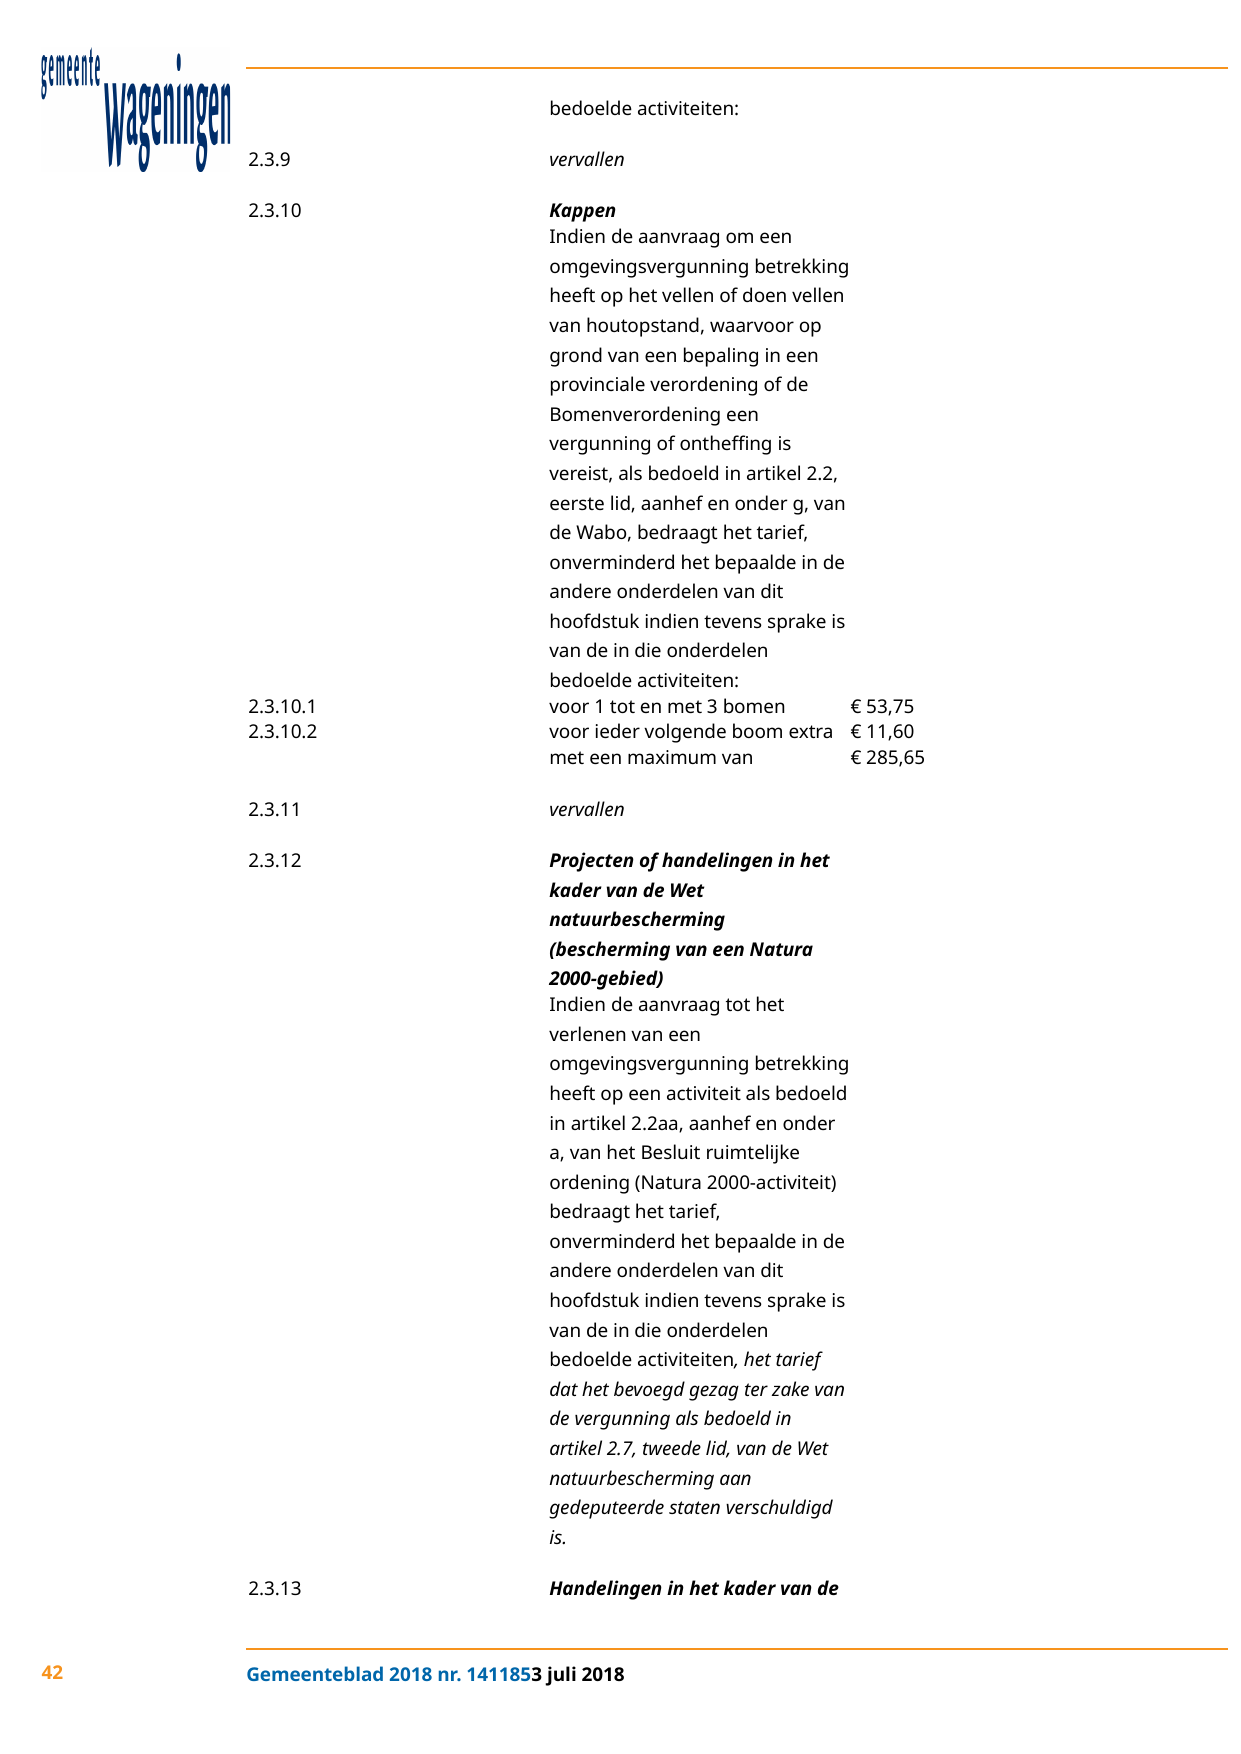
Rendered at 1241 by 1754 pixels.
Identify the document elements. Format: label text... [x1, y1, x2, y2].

table_cell [850, 198, 1152, 223]
table_cell [248, 1550, 549, 1575]
table_cell 2.3.13 [248, 1575, 549, 1601]
table_cell [850, 796, 1152, 822]
table_cell [248, 95, 549, 121]
table_cell [248, 121, 549, 146]
table_cell 2.3.11 [248, 796, 549, 822]
table_cell [850, 121, 1152, 146]
table_cell 2.3.12 [248, 847, 549, 991]
table_cell [549, 121, 850, 146]
table_cell [850, 224, 1152, 693]
table_cell voor ieder volgende boom extra [549, 719, 850, 744]
table_cell Handelingen in het kader van de [549, 1575, 850, 1601]
table_cell vervallen [549, 146, 850, 172]
table_cell [248, 744, 549, 770]
table_cell [248, 991, 549, 1549]
table_cell met een maximum van [549, 744, 850, 770]
table_cell [248, 224, 549, 693]
table_cell [549, 822, 850, 847]
table_cell [850, 95, 1152, 121]
table_cell Indien de aanvraag om een omgevingsvergunning betrekking heeft op het vellen of doen vellen van houtopstand, waarvoor op grond van een bepaling in een provinciale verordening of de Bomenverordening een vergunning of ontheffing is vereist, als bedoeld in artikel 2.2, eerste lid, aanhef en onder g, van de Wabo, bedraagt het tarief, onverminderd het bepaalde in de andere onderdelen van dit hoofdstuk indien tevens sprake is van de in die onderdelen bedoelde activiteiten: [549, 224, 850, 693]
table_cell [248, 172, 549, 198]
table_cell voor 1 tot en met 3 bomen [549, 693, 850, 719]
table_cell Kappen [549, 198, 850, 223]
table_cell Projecten of handelingen in het kader van de Wet natuurbescherming (bescherming van een Natura 2000-gebied) [549, 847, 850, 991]
table_cell 2.3.9 [248, 146, 549, 172]
table_cell Indien de aanvraag tot het verlenen van een omgevingsvergunning betrekking heeft op een activiteit als bedoeld in artikel 2.2aa, aanhef en onder a, van het Besluit ruimtelijke ordening (Natura 2000-activiteit) bedraagt het tarief, onverminderd het bepaalde in de andere onderdelen van dit hoofdstuk indien tevens sprake is van de in die onderdelen bedoelde activiteiten, het tarief dat het bevoegd gezag ter zake van de vergunning als bedoeld in artikel 2.7, tweede lid, van de Wet natuurbescherming aan gedeputeerde staten verschuldigd is. [549, 991, 850, 1549]
table_cell [850, 770, 1152, 796]
table_cell € 285,65 [850, 744, 1152, 770]
table_cell [850, 1575, 1152, 1601]
table_cell [248, 822, 549, 847]
table_cell € 53,75 [850, 693, 1152, 719]
table_cell [850, 847, 1152, 991]
table_cell [549, 1550, 850, 1575]
table_cell [850, 146, 1152, 172]
table_cell [248, 770, 549, 796]
table_cell € 11,60 [850, 719, 1152, 744]
table_cell 2.3.10 [248, 198, 549, 223]
picture [41, 47, 231, 172]
table_cell [850, 172, 1152, 198]
table_cell 2.3.10.1 [248, 693, 549, 719]
table_cell [850, 1550, 1152, 1575]
table_cell vervallen [549, 796, 850, 822]
table_cell [850, 991, 1152, 1549]
table_cell 2.3.10.2 [248, 719, 549, 744]
table_cell [549, 172, 850, 198]
table_cell [850, 822, 1152, 847]
table_cell bedoelde activiteiten: [549, 95, 850, 121]
table_cell [549, 770, 850, 796]
